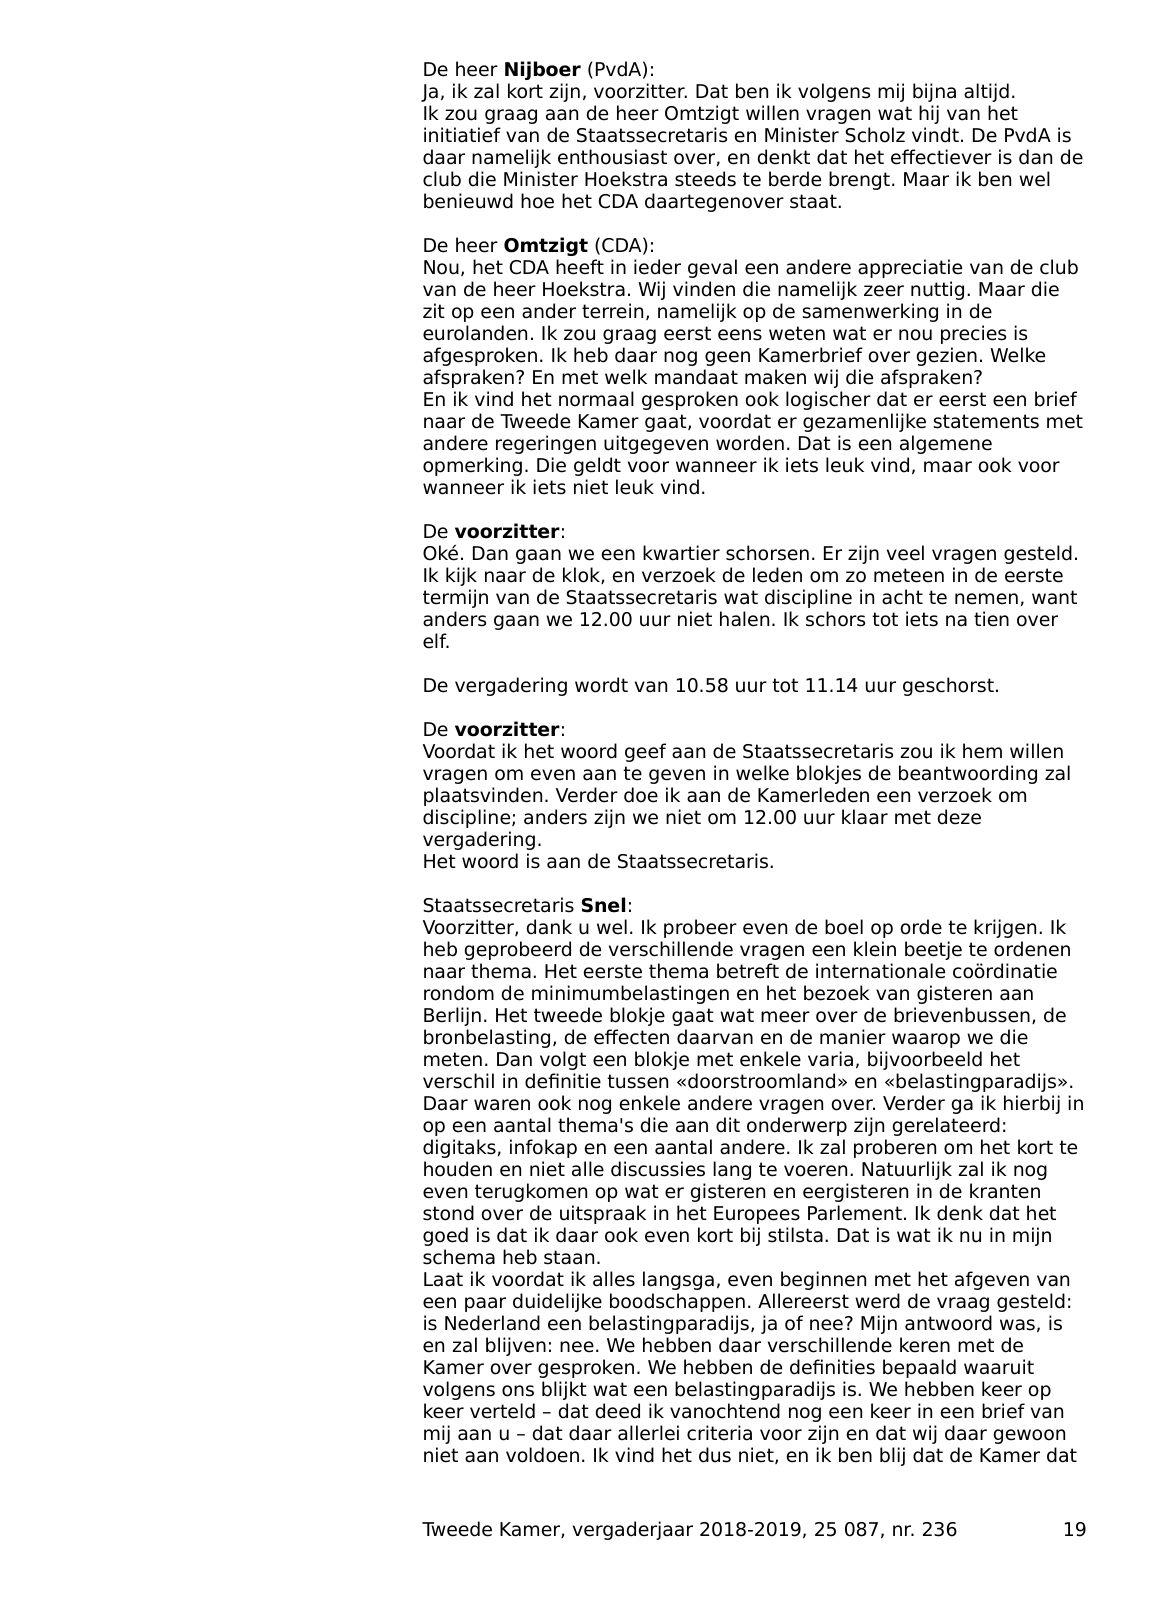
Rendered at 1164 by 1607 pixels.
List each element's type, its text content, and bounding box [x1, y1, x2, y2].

text De voorzitter: [422, 719, 1087, 741]
text Nou, het CDA heeft in ieder geval een andere appreciatie van de club van de heer Hoekstra. Wij vinden die namelijk zeer nuttig. Maar die zit op een ander terrein, namelijk op de samenwerking in de eurolanden. Ik zou graag eerst eens weten wat er nou precies is afgesproken. Ik heb daar nog geen Kamerbrief over gezien. Welke afspraken? En met welk mandaat maken wij die afspraken? [422, 257, 1087, 389]
text De heer Omtzigt (CDA): [422, 235, 1087, 257]
text Voorzitter, dank u wel. Ik probeer even de boel op orde te krijgen. Ik heb geprobeerd de verschillende vragen een klein beetje te ordenen naar thema. Het eerste thema betreft de internationale coördinatie rondom de minimumbelastingen en het bezoek van gisteren aan Berlijn. Het tweede blokje gaat wat meer over de brievenbussen, de bronbelasting, de effecten daarvan en de manier waarop we die meten. Dan volgt een blokje met enkele varia, bijvoorbeeld het verschil in definitie tussen «doorstroomland» en «belastingparadijs». Daar waren ook nog enkele andere vragen over. Verder ga ik hierbij in op een aantal thema's die aan dit onderwerp zijn gerelateerd: digitaks, infokap en een aantal andere. Ik zal proberen om het kort te houden en niet alle discussies lang te voeren. Natuurlijk zal ik nog even terugkomen op wat er gisteren en eergisteren in de kranten stond over de uitspraak in het Europees Parlement. Ik denk dat het goed is dat ik daar ook even kort bij stilsta. Dat is wat ik nu in mijn schema heb staan. [422, 917, 1087, 1269]
text Oké. Dan gaan we een kwartier schorsen. Er zijn veel vragen gesteld. Ik kijk naar de klok, en verzoek de leden om zo meteen in de eerste termijn van de Staatssecretaris wat discipline in acht te nemen, want anders gaan we 12.00 uur niet halen. Ik schors tot iets na tien over elf. [422, 543, 1087, 653]
text Laat ik voordat ik alles langsga, even beginnen met het afgeven van een paar duidelijke boodschappen. Allereerst werd de vraag gesteld: is Nederland een belastingparadijs, ja of nee? Mijn antwoord was, is en zal blijven: nee. We hebben daar verschillende keren met de Kamer over gesproken. We hebben de definities bepaald waaruit volgens ons blijkt wat een belastingparadijs is. We hebben keer op keer verteld – dat deed ik vanochtend nog een keer in een brief van mij aan u – dat daar allerlei criteria voor zijn en dat wij daar gewoon niet aan voldoen. Ik vind het dus niet, en ik ben blij dat de Kamer dat [422, 1269, 1087, 1467]
text Ja, ik zal kort zijn, voorzitter. Dat ben ik volgens mij bijna altijd. [422, 81, 1087, 103]
text De heer Nijboer (PvdA): [422, 59, 1087, 81]
text Voordat ik het woord geef aan de Staatssecretaris zou ik hem willen vragen om even aan te geven in welke blokjes de beantwoording zal plaatsvinden. Verder doe ik aan de Kamerleden een verzoek om discipline; anders zijn we niet om 12.00 uur klaar met deze vergadering. [422, 741, 1087, 851]
text En ik vind het normaal gesproken ook logischer dat er eerst een brief naar de Tweede Kamer gaat, voordat er gezamenlijke statements met andere regeringen uitgegeven worden. Dat is een algemene opmerking. Die geldt voor wanneer ik iets leuk vind, maar ook voor wanneer ik iets niet leuk vind. [422, 389, 1087, 499]
text De vergadering wordt van 10.58 uur tot 11.14 uur geschorst. [422, 675, 1087, 697]
text Het woord is aan de Staatssecretaris. [422, 851, 1087, 873]
text Staatssecretaris Snel: [422, 895, 1087, 917]
text De voorzitter: [422, 521, 1087, 543]
text Ik zou graag aan de heer Omtzigt willen vragen wat hij van het initiatief van de Staatssecretaris en Minister Scholz vindt. De PvdA is daar namelijk enthousiast over, en denkt dat het effectiever is dan de club die Minister Hoekstra steeds te berde brengt. Maar ik ben wel benieuwd hoe het CDA daartegenover staat. [422, 103, 1087, 213]
